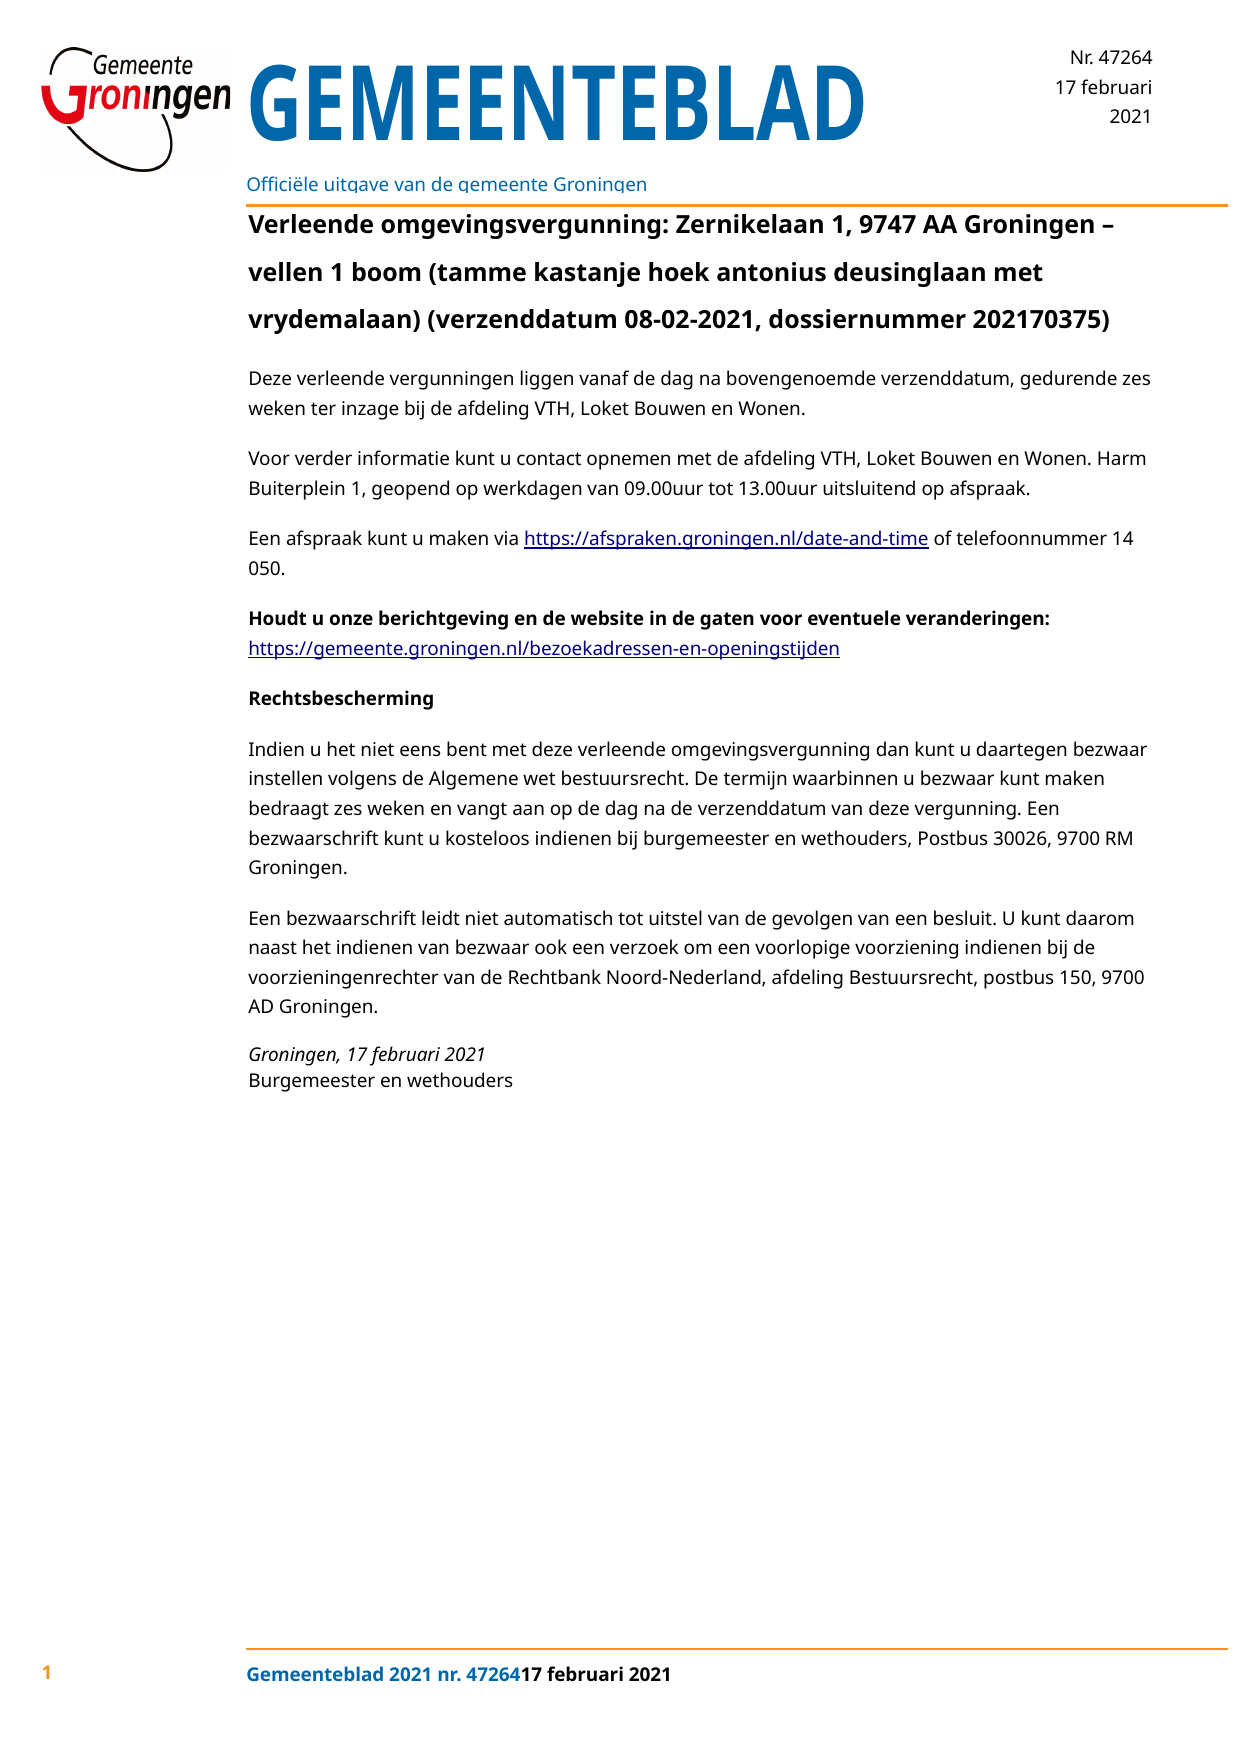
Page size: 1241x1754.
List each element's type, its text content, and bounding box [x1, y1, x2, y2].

picture [41, 47, 231, 172]
text Verleende omgevingsvergunning: Zernikelaan 1, 9747 AA Groningen – vellen 1 boom (tamme kastanje hoek antonius deusinglaan met vrydemalaan) (verzenddatum 08-02-2021, dossiernummer 202170375) [248, 207, 1152, 336]
text Burgemeester en wethouders [248, 1067, 1152, 1093]
text Een afspraak kunt u maken via https://afspraken.groningen.nl/date-and-time of telefoonnummer 14 050. [248, 526, 1152, 581]
text Deze verleende vergunningen liggen vanaf de dag na bovengenoemde verzenddatum, gedurende zes weken ter inzage bij de afdeling VTH, Loket Bouwen en Wonen. [248, 366, 1152, 421]
text Voor verder informatie kunt u contact opnemen met de afdeling VTH, Loket Bouwen en Wonen. Harm Buiterplein 1, geopend op werkdagen van 09.00uur tot 13.00uur uitsluitend op afspraak. [248, 446, 1152, 501]
text Een bezwaarschrift leidt niet automatisch tot uitstel van de gevolgen van een besluit. U kunt daarom naast het indienen van bezwaar ook een verzoek om een voorlopige voorziening indienen bij de voorzieningenrechter van de Rechtbank Noord-Nederland, afdeling Bestuursrecht, postbus 150, 9700 AD Groningen. [248, 905, 1152, 1019]
text Rechtsbescherming [248, 686, 1152, 711]
text Houdt u onze berichtgeving en de website in de gaten voor eventuele veranderingen: https://gemeente.groningen.nl/bezoekadressen-en-openingstijden [248, 606, 1152, 661]
text Indien u het niet eens bent met deze verleende omgevingsvergunning dan kunt u daartegen bezwaar instellen volgens de Algemene wet bestuursrecht. De termijn waarbinnen u bezwaar kunt maken bedraagt zes weken en vangt aan op de dag na de verzenddatum van deze vergunning. Een bezwaarschrift kunt u kosteloos indienen bij burgemeester en wethouders, Postbus 30026, 9700 RM Groningen. [248, 736, 1152, 880]
text Groningen, 17 februari 2021 [248, 1041, 1152, 1067]
